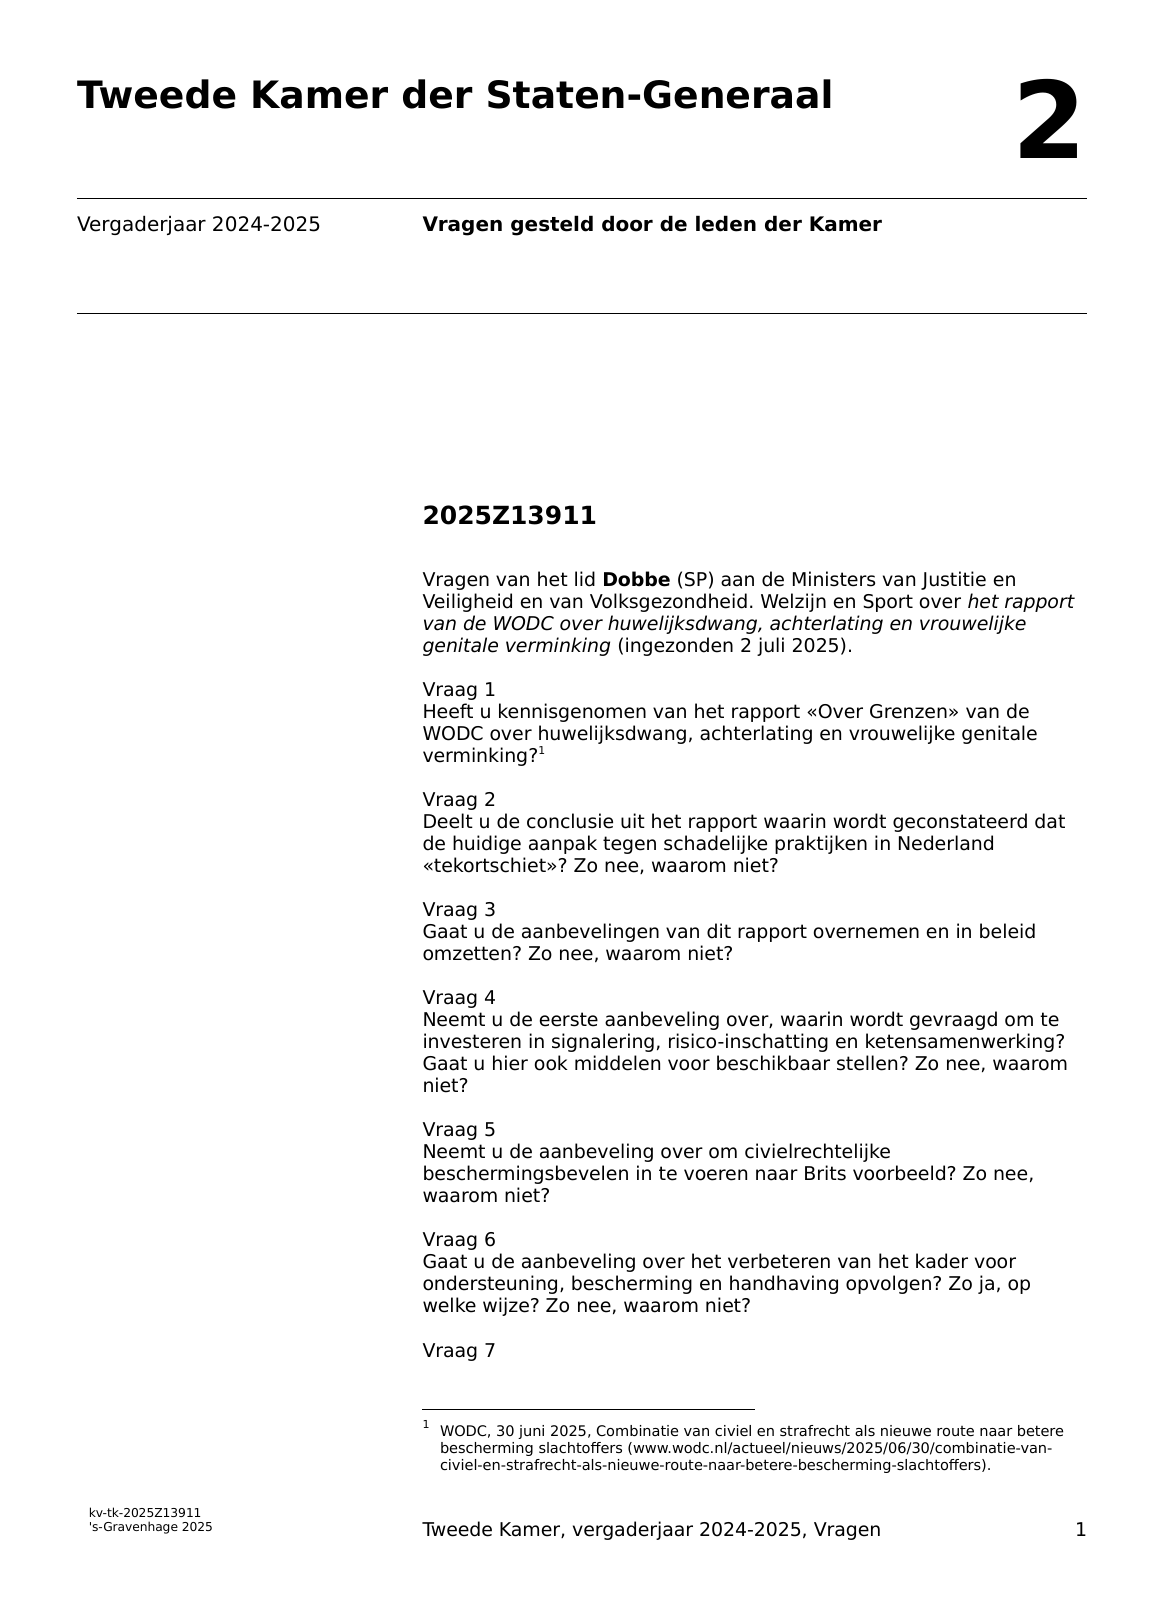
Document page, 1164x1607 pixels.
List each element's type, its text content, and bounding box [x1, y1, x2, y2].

text Gaat u de aanbevelingen van dit rapport overnemen en in beleid omzetten? Zo nee, waarom niet? [422, 921, 1087, 965]
text Deelt u de conclusie uit het rapport waarin wordt geconstateerd dat de huidige aanpak tegen schadelijke praktijken in Nederland «tekortschiet»? Zo nee, waarom niet? [422, 811, 1087, 877]
text kv-tk-2025Z13911 [88, 1506, 323, 1520]
table_header Tweede Kamer der Staten-Generaal [77, 59, 886, 198]
table_cell Vragen gesteld door de leden der Kamer [422, 199, 1087, 313]
text Vragen van het lid Dobbe (SP) aan de Ministers van Justitie en Veiligheid en van Volksgezondheid. Welzijn en Sport over het rapport van de WODC over huwelijksdwang, achterlating en vrouwelijke genitale verminking (ingezonden 2 juli 2025). [422, 569, 1087, 657]
text Vraag 4 [422, 987, 1087, 1009]
text Vraag 5 [422, 1119, 1087, 1141]
table_header 2 [886, 59, 1087, 198]
text Vraag 7 [422, 1339, 1087, 1361]
text Neemt u de eerste aanbeveling over, waarin wordt gevraagd om te investeren in signalering, risico-inschatting en ketensamenwerking? Gaat u hier ook middelen voor beschikbaar stellen? Zo nee, waarom niet? [422, 1009, 1087, 1097]
text Gaat u de aanbeveling over het verbeteren van het kader voor ondersteuning, bescherming en handhaving opvolgen? Zo ja, op welke wijze? Zo nee, waarom niet? [422, 1251, 1087, 1317]
text Vraag 1 [422, 679, 1087, 701]
text Vraag 2 [422, 789, 1087, 811]
text 2025Z13911 [422, 501, 1087, 531]
table_cell Vergaderjaar 2024-2025 [77, 199, 422, 313]
text 's-Gravenhage 2025 [88, 1520, 323, 1534]
text WODC, 30 juni 2025, Combinatie van civiel en strafrecht als nieuwe route naar betere bescherming slachtoffers (www.wodc.nl/actueel/nieuws/2025/06/30/combinatie-van-civiel-en-strafrecht-als-nieuwe-route-naar-betere-bescherming-slachtoffers). [422, 1418, 1087, 1474]
text Heeft u kennisgenomen van het rapport «Over Grenzen» van de WODC over huwelijksdwang, achterlating en vrouwelijke genitale verminking? [422, 701, 1087, 767]
text Vraag 6 [422, 1229, 1087, 1251]
text Neemt u de aanbeveling over om civielrechtelijke beschermingsbevelen in te voeren naar Brits voorbeeld? Zo nee, waarom niet? [422, 1141, 1087, 1207]
text Vraag 3 [422, 899, 1087, 921]
